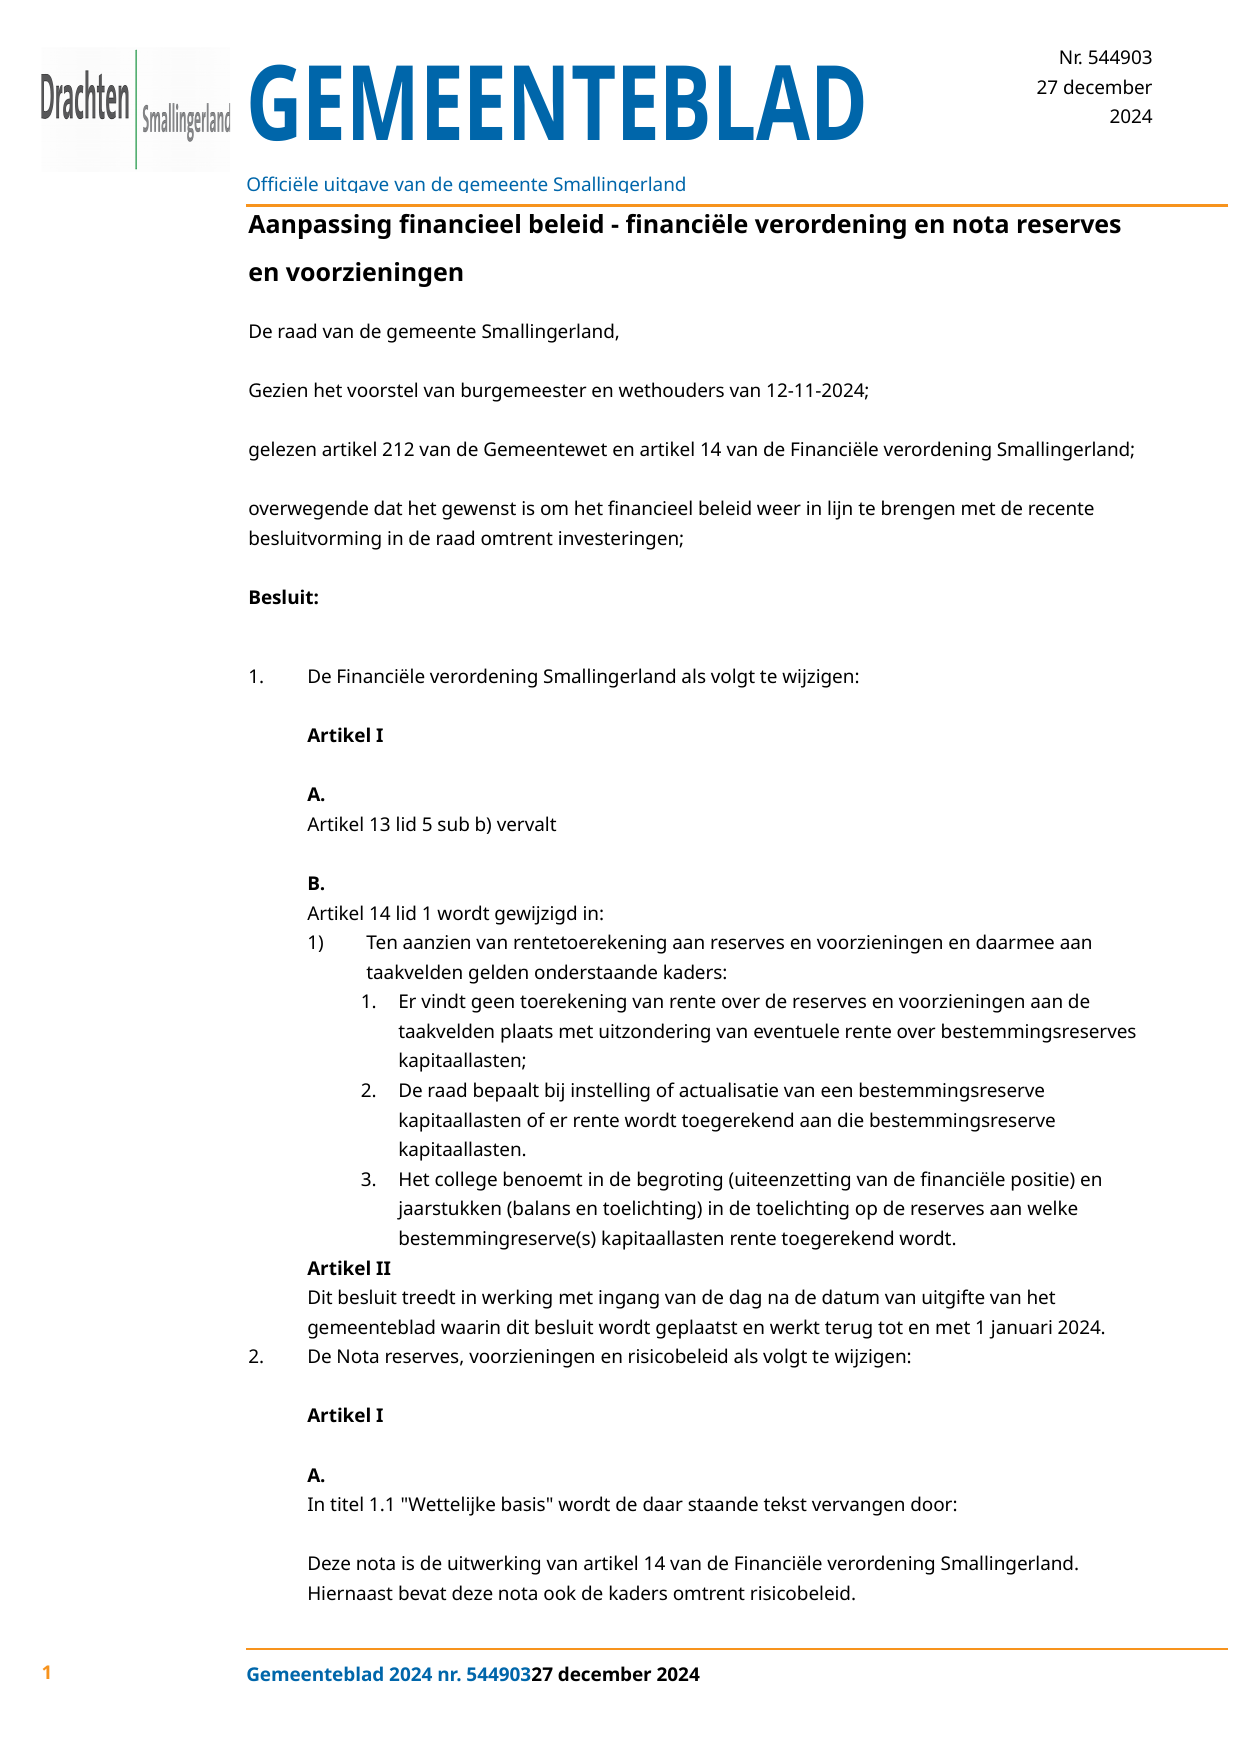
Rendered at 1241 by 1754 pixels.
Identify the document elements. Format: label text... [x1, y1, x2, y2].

list Artikel 14 lid 1 wordt gewijzigd in: [248, 900, 1152, 925]
text Aanpassing financieel beleid - financiële verordening en nota reserves en voorzieningen [248, 207, 1152, 288]
picture [41, 47, 231, 172]
list Er vindt geen toerekening van rente over de reserves en voorzieningen aan de taakvelden plaats met uitzondering van eventuele rente over bestemmingsreserves kapitaallasten; [361, 988, 1152, 1073]
list De Nota reserves, voorzieningen en risicobeleid als volgt te wijzigen: [248, 1343, 1152, 1369]
list Artikel 13 lid 5 sub b) vervalt [248, 811, 1152, 837]
list Artikel I [248, 722, 1152, 748]
list Artikel II [248, 1255, 1152, 1280]
list Ten aanzien van rentetoerekening aan reserves en voorzieningen en daarmee aan taakvelden gelden onderstaande kaders: [307, 929, 1152, 984]
list Artikel I [248, 1403, 1152, 1428]
list Het college benoemt in de begroting (uiteenzetting van de financiële positie) en jaarstukken (balans en toelichting) in de toelichting op de reserves aan welke bestemmingreserve(s) kapitaallasten rente toegerekend wordt. [361, 1166, 1152, 1251]
list De Financiële verordening Smallingerland als volgt te wijzigen: [248, 663, 1152, 689]
list B. [248, 870, 1152, 896]
list De raad bepaalt bij instelling of actualisatie van een bestemmingsreserve kapitaallasten of er rente wordt toegerekend aan die bestemmingsreserve kapitaallasten. [361, 1077, 1152, 1162]
list In titel 1.1 "Wettelijke basis" wordt de daar staande tekst vervangen door: [248, 1491, 1152, 1517]
list A. [248, 1462, 1152, 1487]
text overwegende dat het gewenst is om het financieel beleid weer in lijn te brengen met de recente besluitvorming in de raad omtrent investeringen; [248, 495, 1152, 551]
text Gezien het voorstel van burgemeester en wethouders van 12-11-2024; [248, 377, 1152, 403]
list Dit besluit treedt in werking met ingang van de dag na de datum van uitgifte van het gemeenteblad waarin dit besluit wordt geplaatst en werkt terug tot en met 1 januari 2024. [248, 1284, 1152, 1339]
text Besluit: [248, 584, 1152, 610]
text gelezen artikel 212 van de Gemeentewet en artikel 14 van de Financiële verordening Smallingerland; [248, 436, 1152, 462]
list Deze nota is de uitwerking van artikel 14 van de Financiële verordening Smallingerland. Hiernaast bevat deze nota ook de kaders omtrent risicobeleid. [248, 1551, 1152, 1606]
list A. [248, 781, 1152, 807]
text De raad van de gemeente Smallingerland, [248, 318, 1152, 344]
